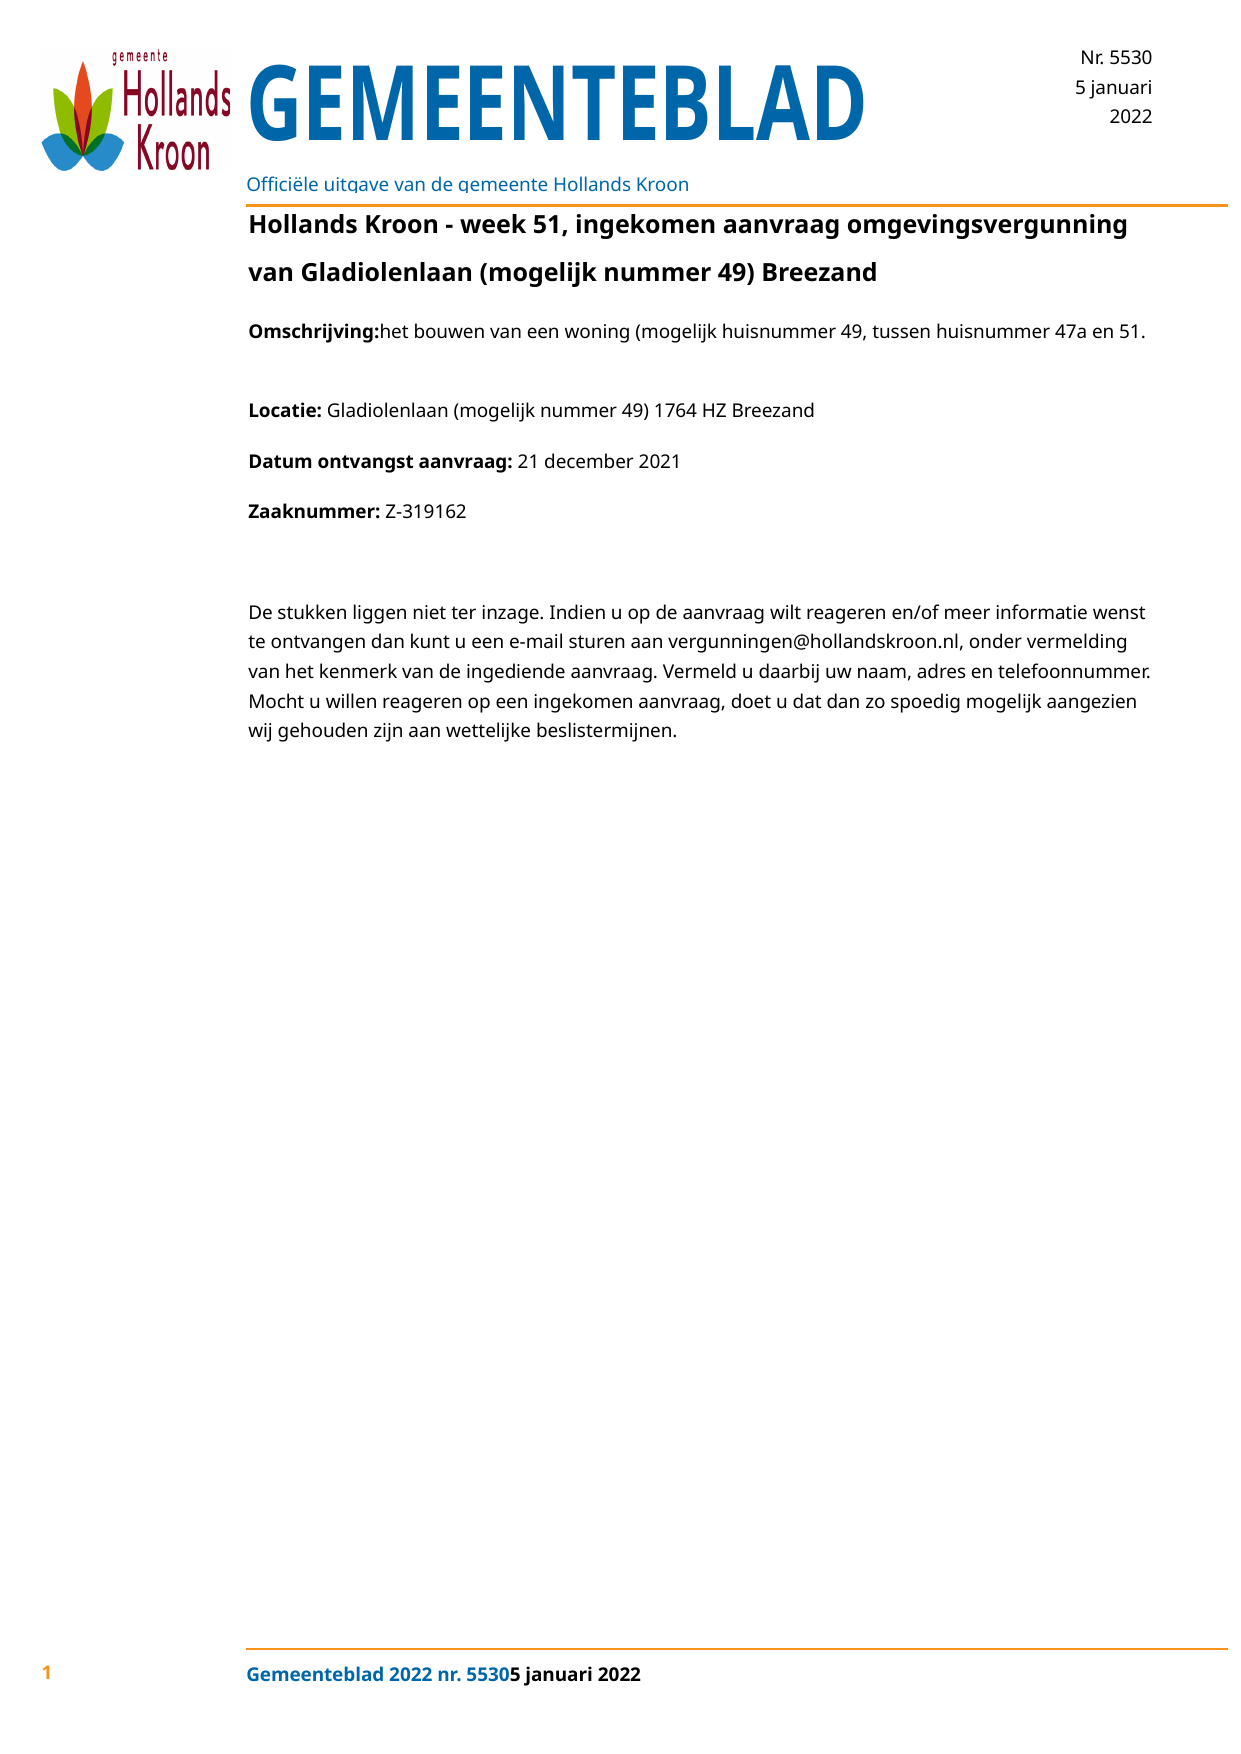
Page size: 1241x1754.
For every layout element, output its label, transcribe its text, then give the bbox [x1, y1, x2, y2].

text Omschrijving:het bouwen van een woning (mogelijk huisnummer 49, tussen huisnummer 47a en 51. [248, 318, 1152, 344]
text Locatie: Gladiolenlaan (mogelijk nummer 49) 1764 HZ Breezand [248, 397, 1152, 423]
text Datum ontvangst aanvraag: 21 december 2021 [248, 448, 1152, 473]
text Zaaknummer: Z-319162 [248, 498, 1152, 524]
table_header [248, 369, 1152, 394]
picture [41, 47, 231, 172]
text Hollands Kroon - week 51, ingekomen aanvraag omgevingsvergunning van Gladiolenlaan (mogelijk nummer 49) Breezand [248, 207, 1152, 288]
text De stukken liggen niet ter inzage. Indien u op de aanvraag wilt reageren en/of meer informatie wenst te ontvangen dan kunt u een e-mail sturen aan vergunningen@hollandskroon.nl, onder vermelding van het kenmerk van de ingediende aanvraag. Vermeld u daarbij uw naam, adres en telefoonnummer. Mocht u willen reageren op een ingekomen aanvraag, doet u dat dan zo spoedig mogelijk aangezien wij gehouden zijn aan wettelijke beslistermijnen. [248, 599, 1152, 743]
